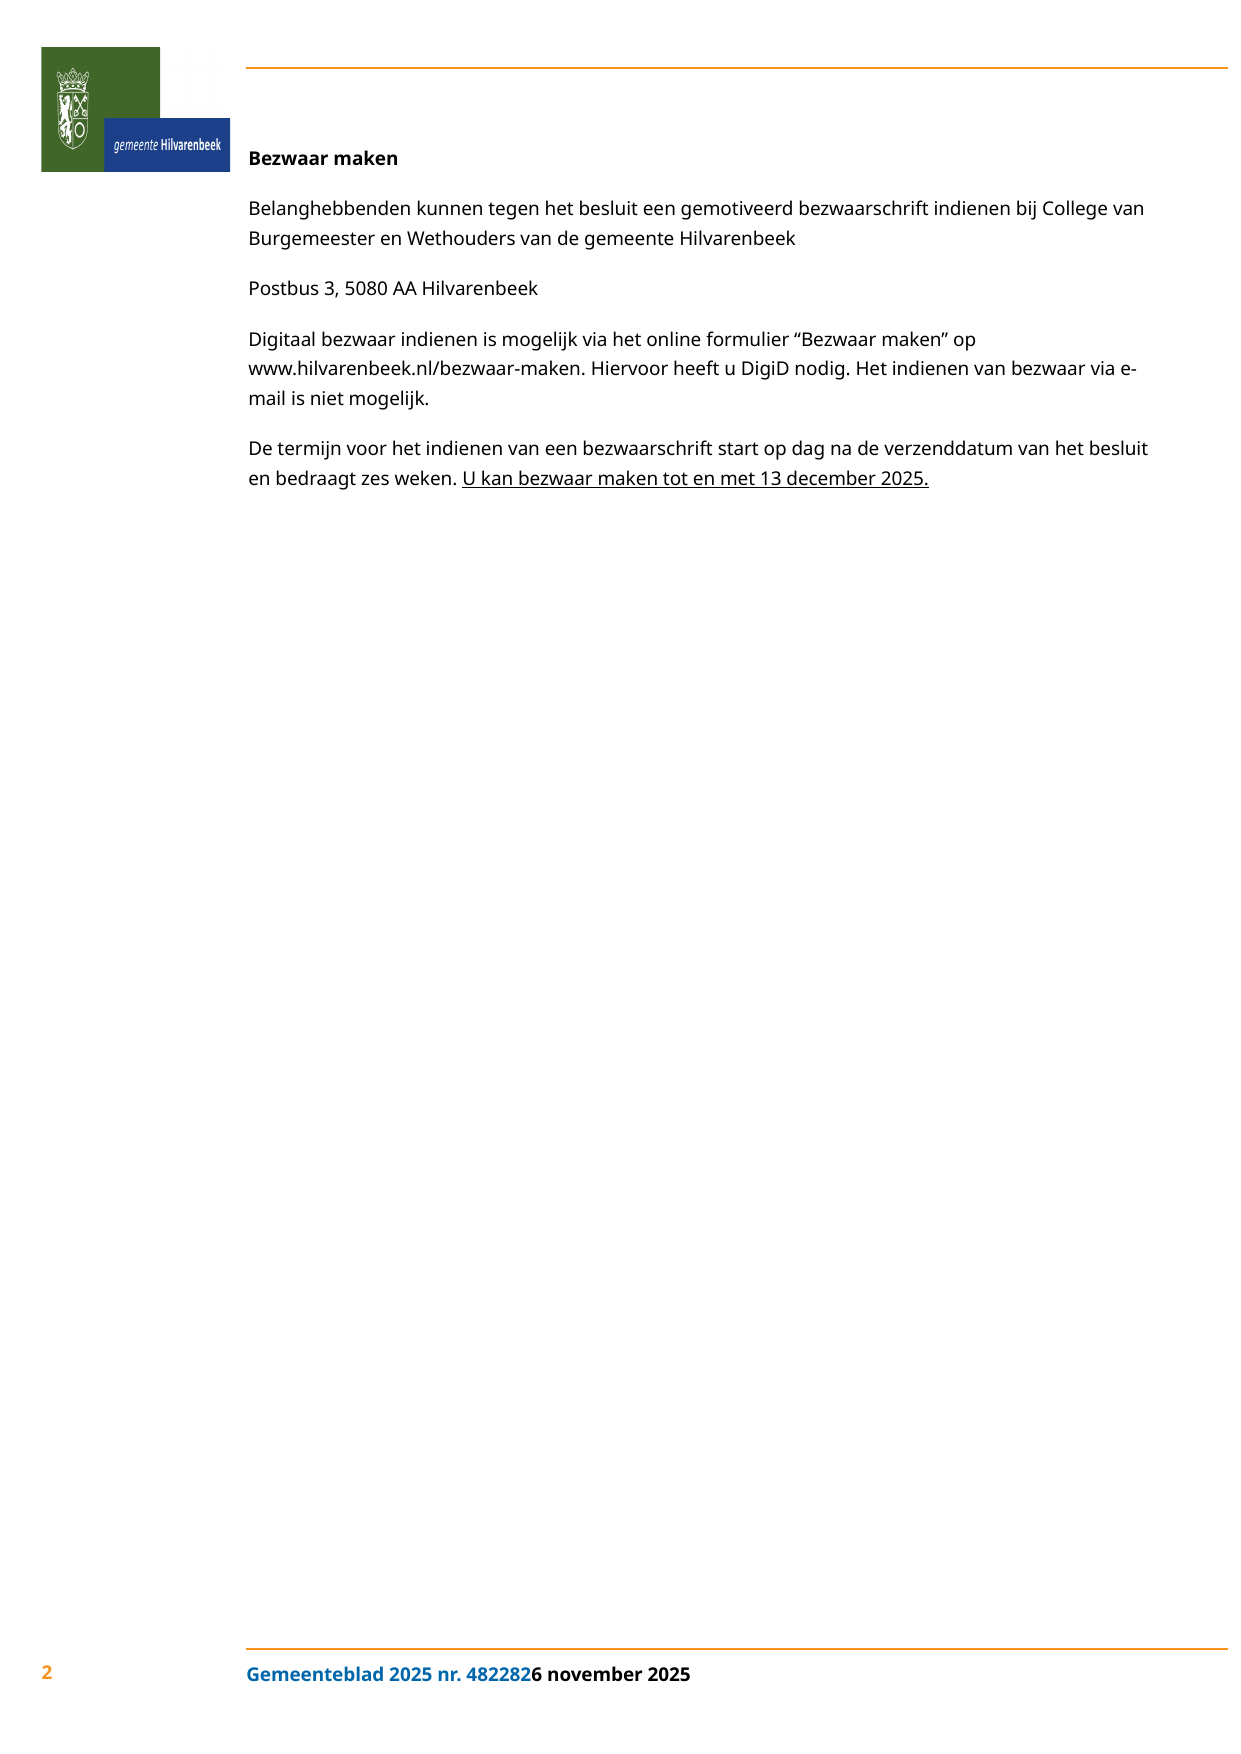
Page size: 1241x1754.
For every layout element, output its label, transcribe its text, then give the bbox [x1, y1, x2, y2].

text Bezwaar maken [248, 145, 1152, 171]
text Postbus 3, 5080 AA Hilvarenbeek [248, 276, 1152, 301]
text Digitaal bezwaar indienen is mogelijk via het online formulier “Bezwaar maken” op www.hilvarenbeek.nl/bezwaar-maken. Hiervoor heeft u DigiD nodig. Het indienen van bezwaar via e-mail is niet mogelijk. [248, 326, 1152, 411]
text De termijn voor het indienen van een bezwaarschrift start op dag na de verzenddatum van het besluit en bedraagt zes weken. U kan bezwaar maken tot en met 13 december 2025. [248, 436, 1152, 491]
picture [41, 47, 231, 172]
text Belanghebbenden kunnen tegen het besluit een gemotiveerd bezwaarschrift indienen bij College van Burgemeester en Wethouders van de gemeente Hilvarenbeek [248, 196, 1152, 251]
